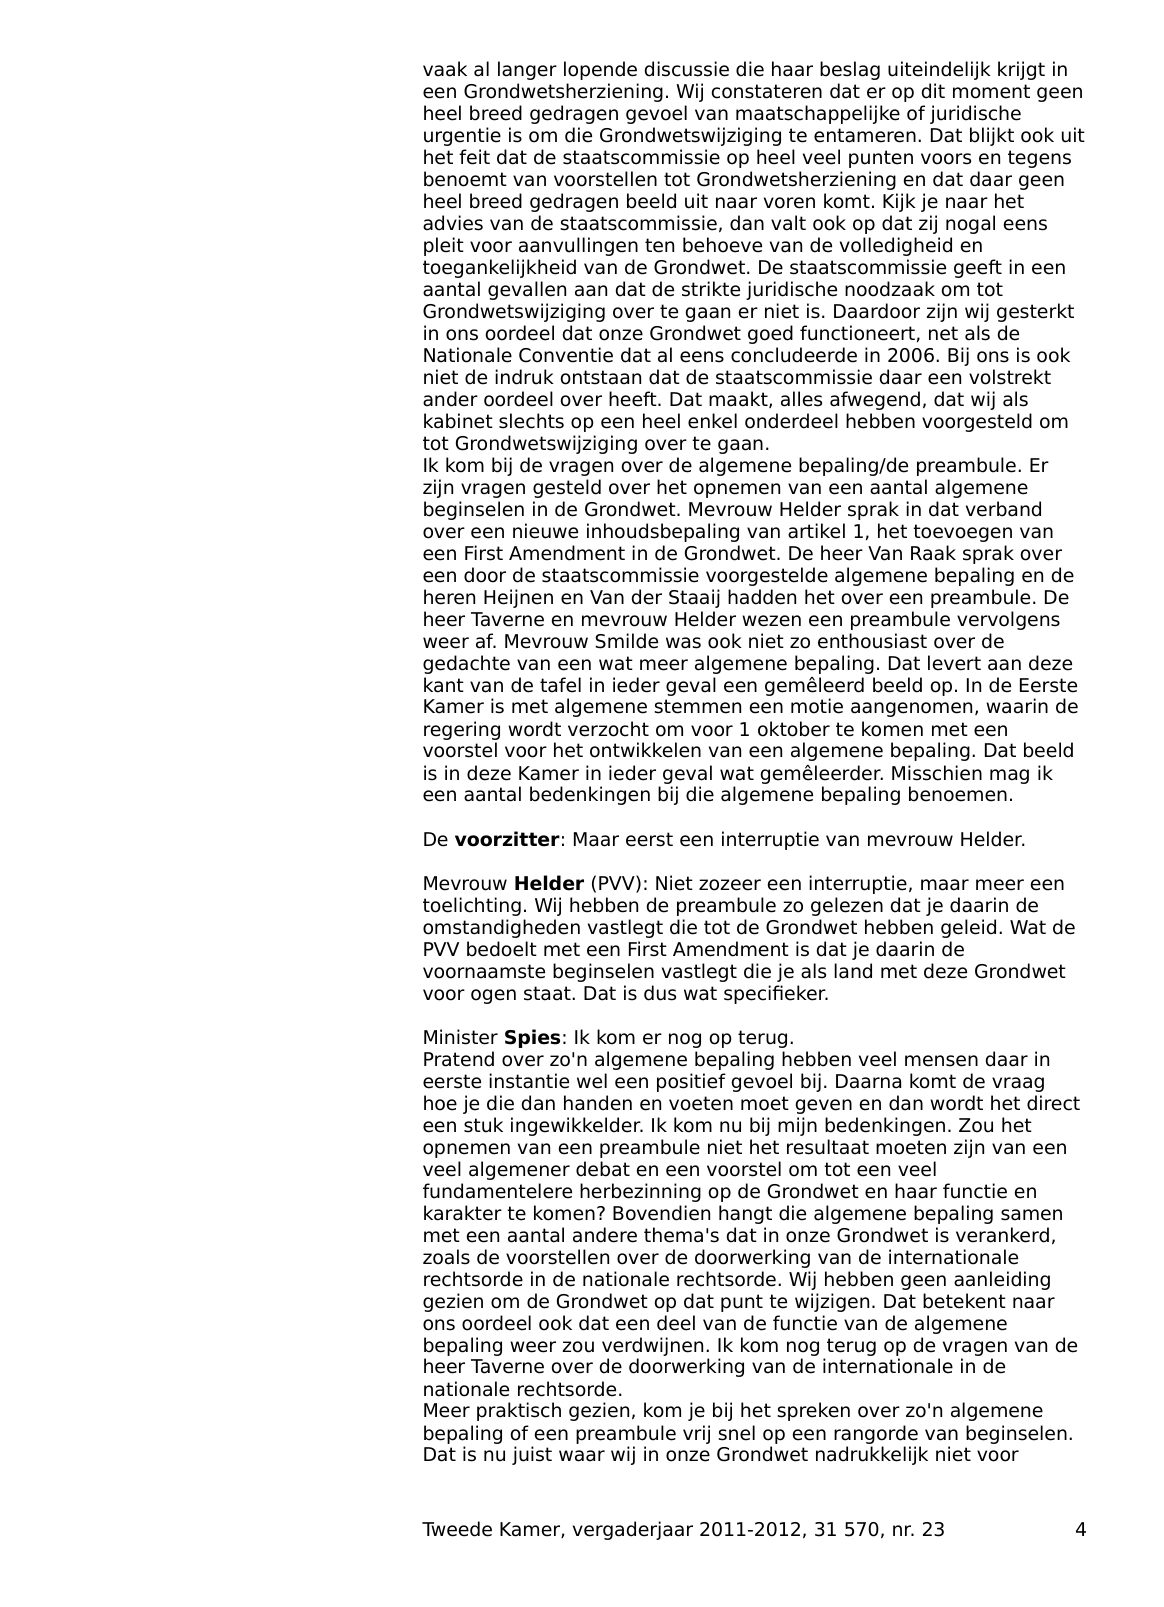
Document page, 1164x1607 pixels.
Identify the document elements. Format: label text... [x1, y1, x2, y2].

text Pratend over zo'n algemene bepaling hebben veel mensen daar in eerste instantie wel een positief gevoel bij. Daarna komt de vraag hoe je die dan handen en voeten moet geven en dan wordt het direct een stuk ingewikkelder. Ik kom nu bij mijn bedenkingen. Zou het opnemen van een preambule niet het resultaat moeten zijn van een veel algemener debat en een voorstel om tot een veel fundamentelere herbezinning op de Grondwet en haar functie en karakter te komen? Bovendien hangt die algemene bepaling samen met een aantal andere thema's dat in onze Grondwet is verankerd, zoals de voorstellen over de doorwerking van de internationale rechtsorde in de nationale rechtsorde. Wij hebben geen aanleiding gezien om de Grondwet op dat punt te wijzigen. Dat betekent naar ons oordeel ook dat een deel van de functie van de algemene bepaling weer zou verdwijnen. Ik kom nog terug op de vragen van de heer Taverne over de doorwerking van de internationale in de nationale rechtsorde. [422, 1049, 1087, 1400]
text Ik kom bij de vragen over de algemene bepaling/de preambule. Er zijn vragen gesteld over het opnemen van een aantal algemene beginselen in de Grondwet. Mevrouw Helder sprak in dat verband over een nieuwe inhoudsbepaling van artikel 1, het toevoegen van een First Amendment in de Grondwet. De heer Van Raak sprak over een door de staatscommissie voorgestelde algemene bepaling en de heren Heijnen en Van der Staaij hadden het over een preambule. De heer Taverne en mevrouw Helder wezen een preambule vervolgens weer af. Mevrouw Smilde was ook niet zo enthousiast over de gedachte van een wat meer algemene bepaling. Dat levert aan deze kant van de tafel in ieder geval een gemêleerd beeld op. In de Eerste Kamer is met algemene stemmen een motie aangenomen, waarin de regering wordt verzocht om voor 1 oktober te komen met een voorstel voor het ontwikkelen van een algemene bepaling. Dat beeld is in deze Kamer in ieder geval wat gemêleerder. Misschien mag ik een aantal bedenkingen bij die algemene bepaling benoemen. [422, 455, 1087, 806]
text Mevrouw Helder (PVV): Niet zozeer een interruptie, maar meer een toelichting. Wij hebben de preambule zo gelezen dat je daarin de omstandigheden vastlegt die tot de Grondwet hebben geleid. Wat de PVV bedoelt met een First Amendment is dat je daarin de voornaamste beginselen vastlegt die je als land met deze Grondwet voor ogen staat. Dat is dus wat specifieker. [422, 873, 1087, 1004]
text De voorzitter: Maar eerst een interruptie van mevrouw Helder. [422, 828, 1087, 851]
text Minister Spies: Ik kom er nog op terug. [422, 1027, 1087, 1049]
text vaak al langer lopende discussie die haar beslag uiteindelijk krijgt in een Grondwetsherziening. Wij constateren dat er op dit moment geen heel breed gedragen gevoel van maatschappelijke of juridische urgentie is om die Grondwetswijziging te entameren. Dat blijkt ook uit het feit dat de staatscommissie op heel veel punten voors en tegens benoemt van voorstellen tot Grondwetsherziening en dat daar geen heel breed gedragen beeld uit naar voren komt. Kijk je naar het advies van de staatscommissie, dan valt ook op dat zij nogal eens pleit voor aanvullingen ten behoeve van de volledigheid en toegankelijkheid van de Grondwet. De staatscommissie geeft in een aantal gevallen aan dat de strikte juridische noodzaak om tot Grondwetswijziging over te gaan er niet is. Daardoor zijn wij gesterkt in ons oordeel dat onze Grondwet goed functioneert, net als de Nationale Conventie dat al eens concludeerde in 2006. Bij ons is ook niet de indruk ontstaan dat de staatscommissie daar een volstrekt ander oordeel over heeft. Dat maakt, alles afwegend, dat wij als kabinet slechts op een heel enkel onderdeel hebben voorgesteld om tot Grondwetswijziging over te gaan. [422, 59, 1087, 455]
text Meer praktisch gezien, kom je bij het spreken over zo'n algemene bepaling of een preambule vrij snel op een rangorde van beginselen. Dat is nu juist waar wij in onze Grondwet nadrukkelijk niet voor [422, 1400, 1087, 1466]
